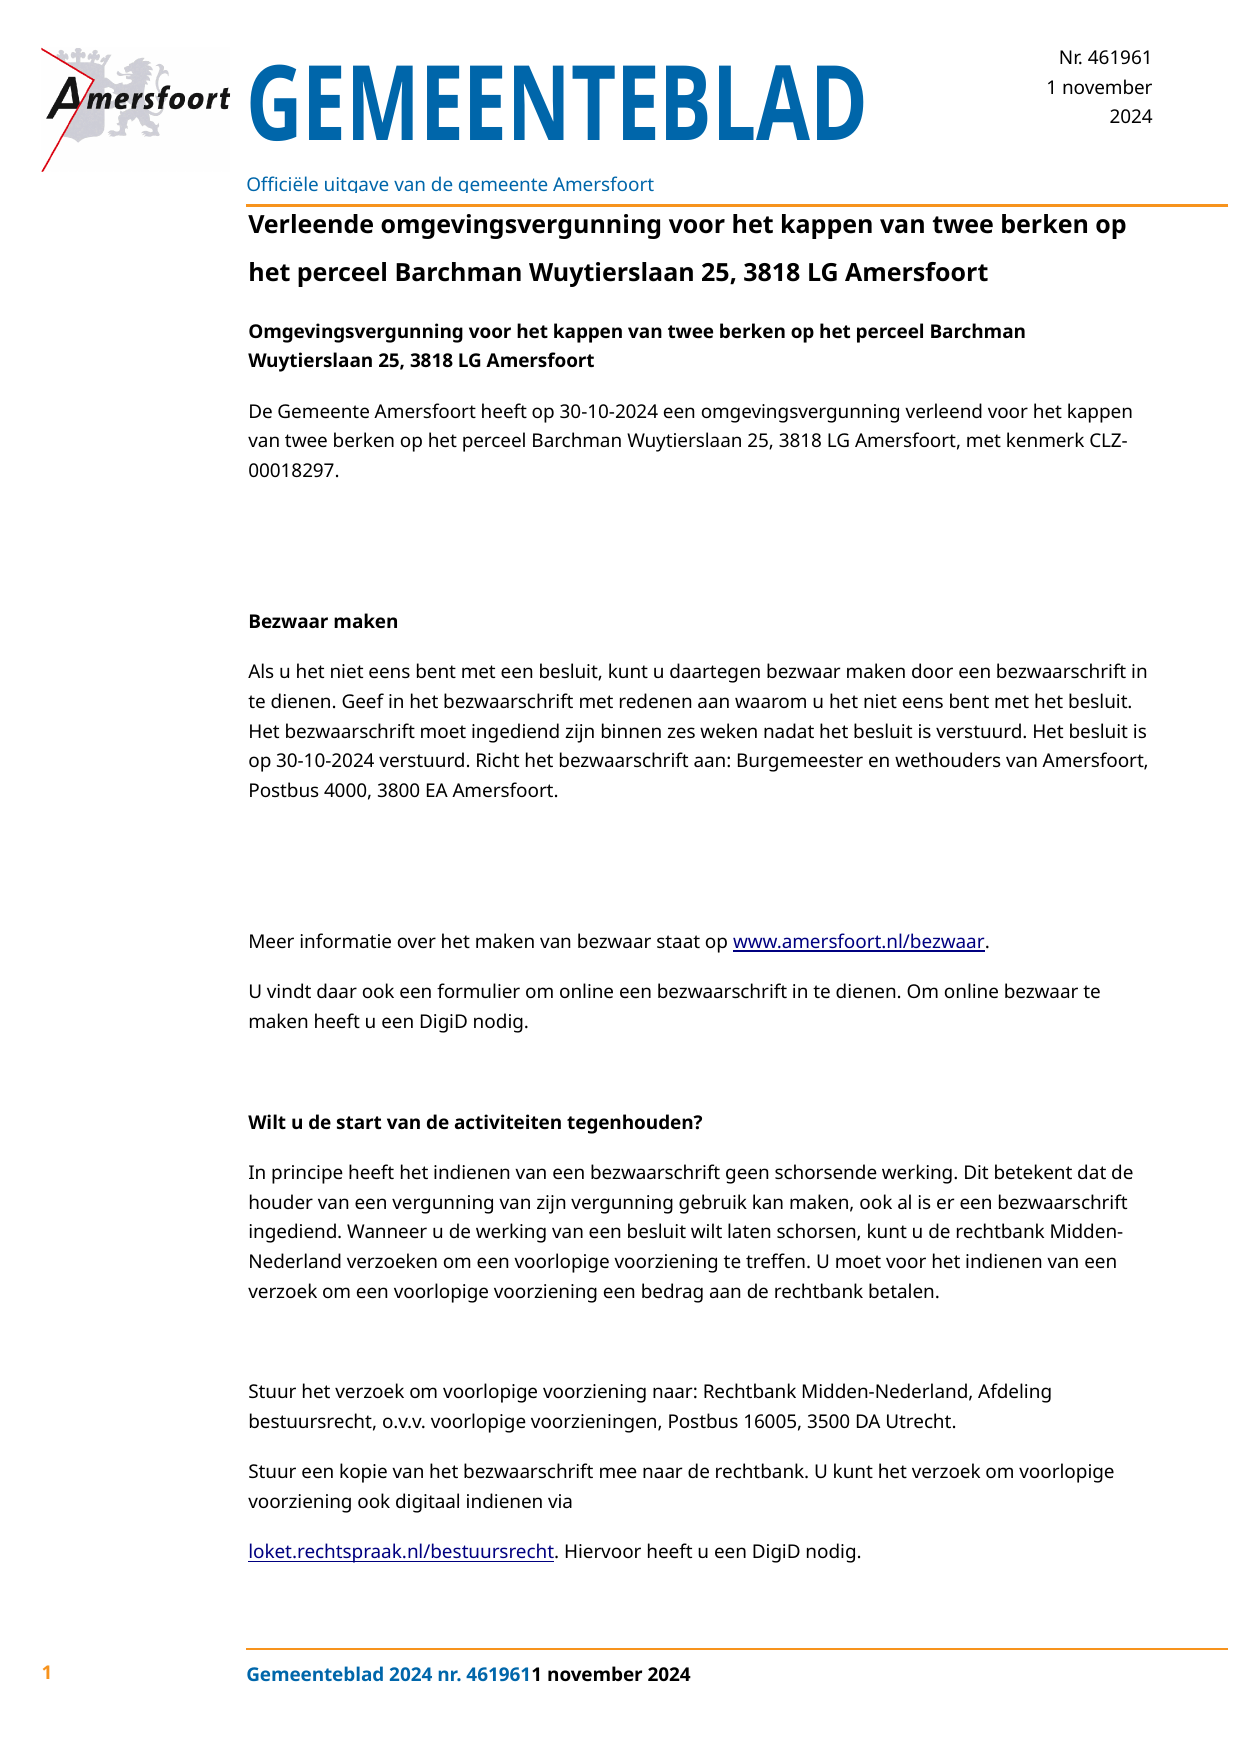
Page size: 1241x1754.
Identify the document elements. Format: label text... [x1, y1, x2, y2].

text loket.rechtspraak.nl/bestuursrecht. Hiervoor heeft u een DigiD nodig. [248, 1539, 1152, 1564]
text Omgevingsvergunning voor het kappen van twee berken op het perceel Barchman Wuytierslaan 25, 3818 LG Amersfoort [248, 318, 1152, 373]
text Als u het niet eens bent met een besluit, kunt u daartegen bezwaar maken door een bezwaarschrift in te dienen. Geef in het bezwaarschrift met redenen aan waarom u het niet eens bent met het besluit. Het bezwaarschrift moet ingediend zijn binnen zes weken nadat het besluit is verstuurd. Het besluit is op 30-10-2024 verstuurd. Richt het bezwaarschrift aan: Burgemeester en wethouders van Amersfoort, Postbus 4000, 3800 EA Amersfoort. [248, 659, 1152, 803]
text Bezwaar maken [248, 608, 1152, 634]
text Wilt u de start van de activiteiten tegenhouden? [248, 1109, 1152, 1135]
text U vindt daar ook een formulier om online een bezwaarschrift in te dienen. Om online bezwaar te maken heeft u een DigiD nodig. [248, 979, 1152, 1034]
text In principe heeft het indienen van een bezwaarschrift geen schorsende werking. Dit betekent dat de houder van een vergunning van zijn vergunning gebruik kan maken, ook al is er een bezwaarschrift ingediend. Wanneer u de werking van een besluit wilt laten schorsen, kunt u de rechtbank Midden-Nederland verzoeken om een voorlopige voorziening te treffen. U moet voor het indienen van een verzoek om een voorlopige voorziening een bedrag aan de rechtbank betalen. [248, 1159, 1152, 1304]
text Meer informatie over het maken van bezwaar staat op www.amersfoort.nl/bezwaar. [248, 928, 1152, 954]
text Verleende omgevingsvergunning voor het kappen van twee berken op het perceel Barchman Wuytierslaan 25, 3818 LG Amersfoort [248, 207, 1152, 288]
text Stuur een kopie van het bezwaarschrift mee naar de rechtbank. U kunt het verzoek om voorlopige voorziening ook digitaal indienen via [248, 1459, 1152, 1514]
picture [41, 47, 231, 172]
text De Gemeente Amersfoort heeft op 30-10-2024 een omgevingsvergunning verleend voor het kappen van twee berken op het perceel Barchman Wuytierslaan 25, 3818 LG Amersfoort, met kenmerk CLZ-00018297. [248, 398, 1152, 483]
text Stuur het verzoek om voorlopige voorziening naar: Rechtbank Midden-Nederland, Afdeling bestuursrecht, o.v.v. voorlopige voorzieningen, Postbus 16005, 3500 DA Utrecht. [248, 1379, 1152, 1434]
